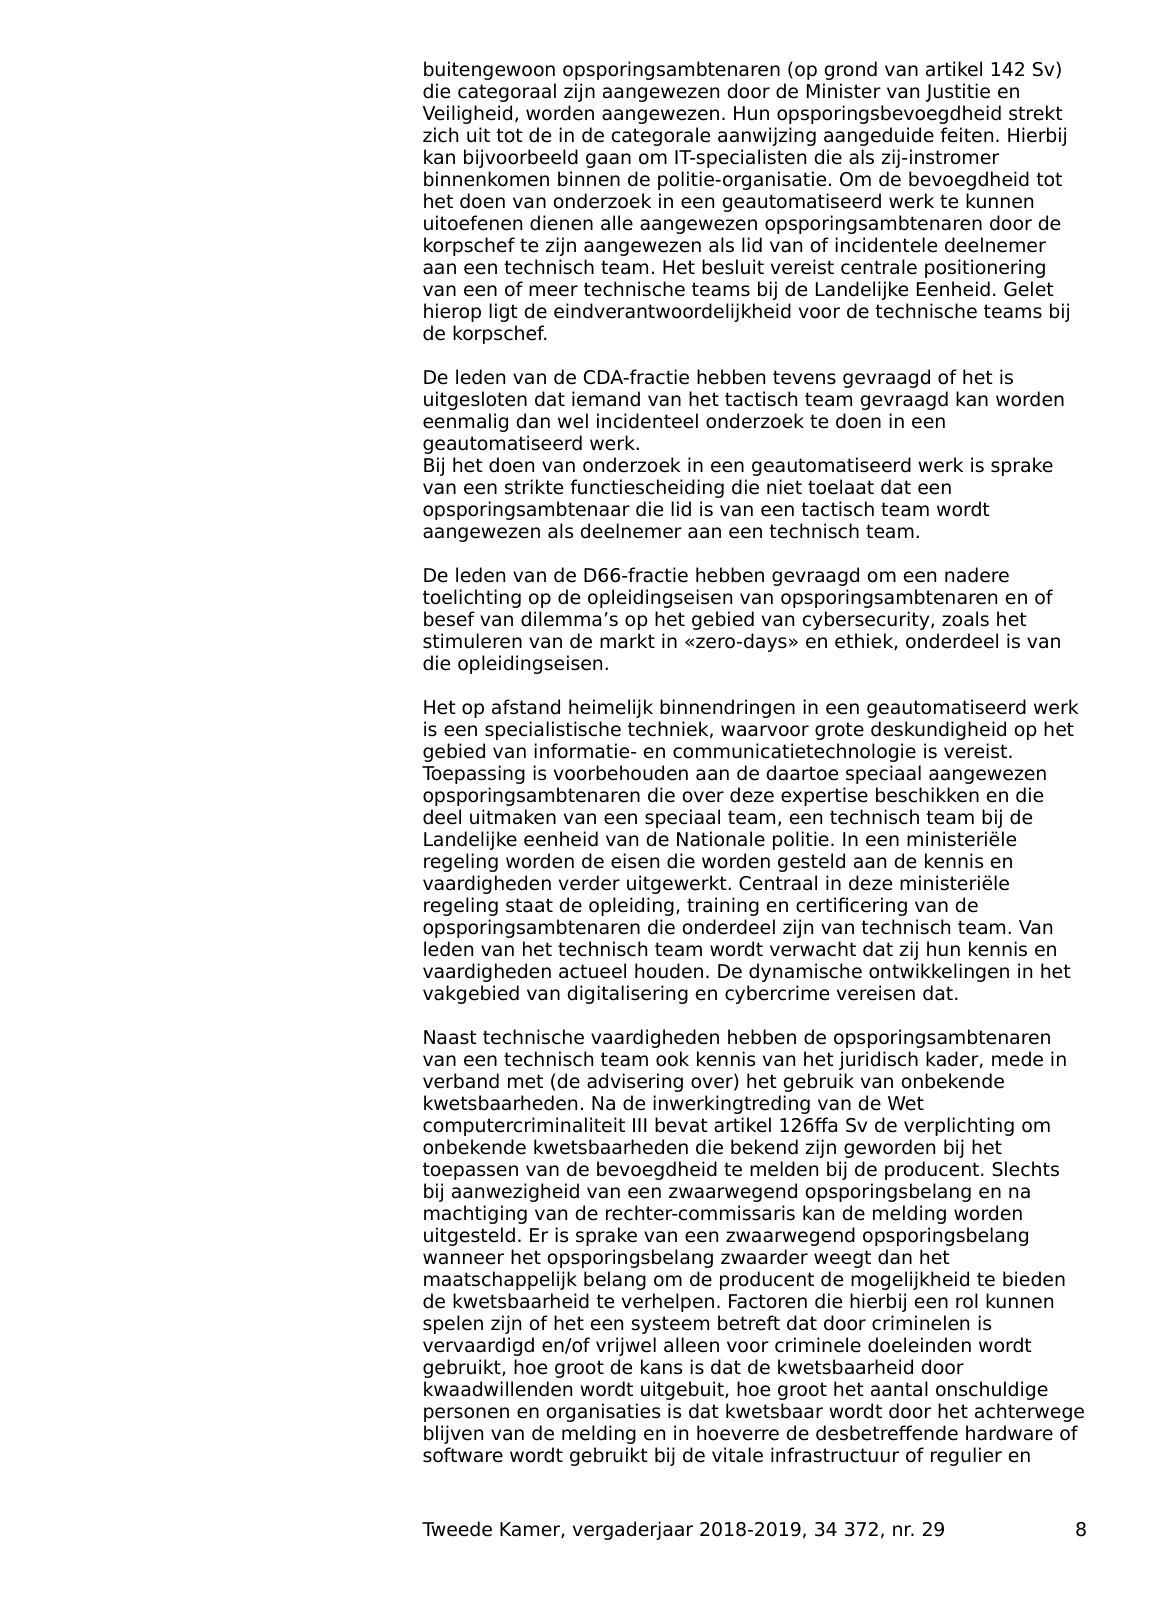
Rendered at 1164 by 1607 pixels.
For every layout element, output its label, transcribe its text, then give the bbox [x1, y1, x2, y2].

text De leden van de CDA-fractie hebben tevens gevraagd of het is uitgesloten dat iemand van het tactisch team gevraagd kan worden eenmalig dan wel incidenteel onderzoek te doen in een geautomatiseerd werk. [422, 367, 1087, 455]
text De leden van de D66-fractie hebben gevraagd om een nadere toelichting op de opleidingseisen van opsporingsambtenaren en of besef van dilemma’s op het gebied van cybersecurity, zoals het stimuleren van de markt in «zero-days» en ethiek, onderdeel is van die opleidingseisen. [422, 565, 1087, 675]
text Naast technische vaardigheden hebben de opsporingsambtenaren van een technisch team ook kennis van het juridisch kader, mede in verband met (de advisering over) het gebruik van onbekende kwetsbaarheden. Na de inwerkingtreding van de Wet computercriminaliteit III bevat artikel 126ffa Sv de verplichting om onbekende kwetsbaarheden die bekend zijn geworden bij het toepassen van de bevoegdheid te melden bij de producent. Slechts bij aanwezigheid van een zwaarwegend opsporingsbelang en na machtiging van de rechter-commissaris kan de melding worden uitgesteld. Er is sprake van een zwaarwegend opsporingsbelang wanneer het opsporingsbelang zwaarder weegt dan het maatschappelijk belang om de producent de mogelijkheid te bieden de kwetsbaarheid te verhelpen. Factoren die hierbij een rol kunnen spelen zijn of het een systeem betreft dat door criminelen is vervaardigd en/of vrijwel alleen voor criminele doeleinden wordt gebruikt, hoe groot de kans is dat de kwetsbaarheid door kwaadwillenden wordt uitgebuit, hoe groot het aantal onschuldige personen en organisaties is dat kwetsbaar wordt door het achterwege blijven van de melding en in hoeverre de desbetreffende hardware of software wordt gebruikt bij de vitale infrastructuur of regulier en [422, 1027, 1087, 1467]
text Het op afstand heimelijk binnendringen in een geautomatiseerd werk is een specialistische techniek, waarvoor grote deskundigheid op het gebied van informatie- en communicatietechnologie is vereist. Toepassing is voorbehouden aan de daartoe speciaal aangewezen opsporingsambtenaren die over deze expertise beschikken en die deel uitmaken van een speciaal team, een technisch team bij de Landelijke eenheid van de Nationale politie. In een ministeriële regeling worden de eisen die worden gesteld aan de kennis en vaardigheden verder uitgewerkt. Centraal in deze ministeriële regeling staat de opleiding, training en certificering van de opsporingsambtenaren die onderdeel zijn van technisch team. Van leden van het technisch team wordt verwacht dat zij hun kennis en vaardigheden actueel houden. De dynamische ontwikkelingen in het vakgebied van digitalisering en cybercrime vereisen dat. [422, 697, 1087, 1005]
text Bij het doen van onderzoek in een geautomatiseerd werk is sprake van een strikte functiescheiding die niet toelaat dat een opsporingsambtenaar die lid is van een tactisch team wordt aangewezen als deelnemer aan een technisch team. [422, 455, 1087, 543]
text buitengewoon opsporingsambtenaren (op grond van artikel 142 Sv) die categoraal zijn aangewezen door de Minister van Justitie en Veiligheid, worden aangewezen. Hun opsporingsbevoegdheid strekt zich uit tot de in de categorale aanwijzing aangeduide feiten. Hierbij kan bijvoorbeeld gaan om IT-specialisten die als zij-instromer binnenkomen binnen de politie-organisatie. Om de bevoegdheid tot het doen van onderzoek in een geautomatiseerd werk te kunnen uitoefenen dienen alle aangewezen opsporingsambtenaren door de korpschef te zijn aangewezen als lid van of incidentele deelnemer aan een technisch team. Het besluit vereist centrale positionering van een of meer technische teams bij de Landelijke Eenheid. Gelet hierop ligt de eindverantwoordelijkheid voor de technische teams bij de korpschef. [422, 59, 1087, 345]
